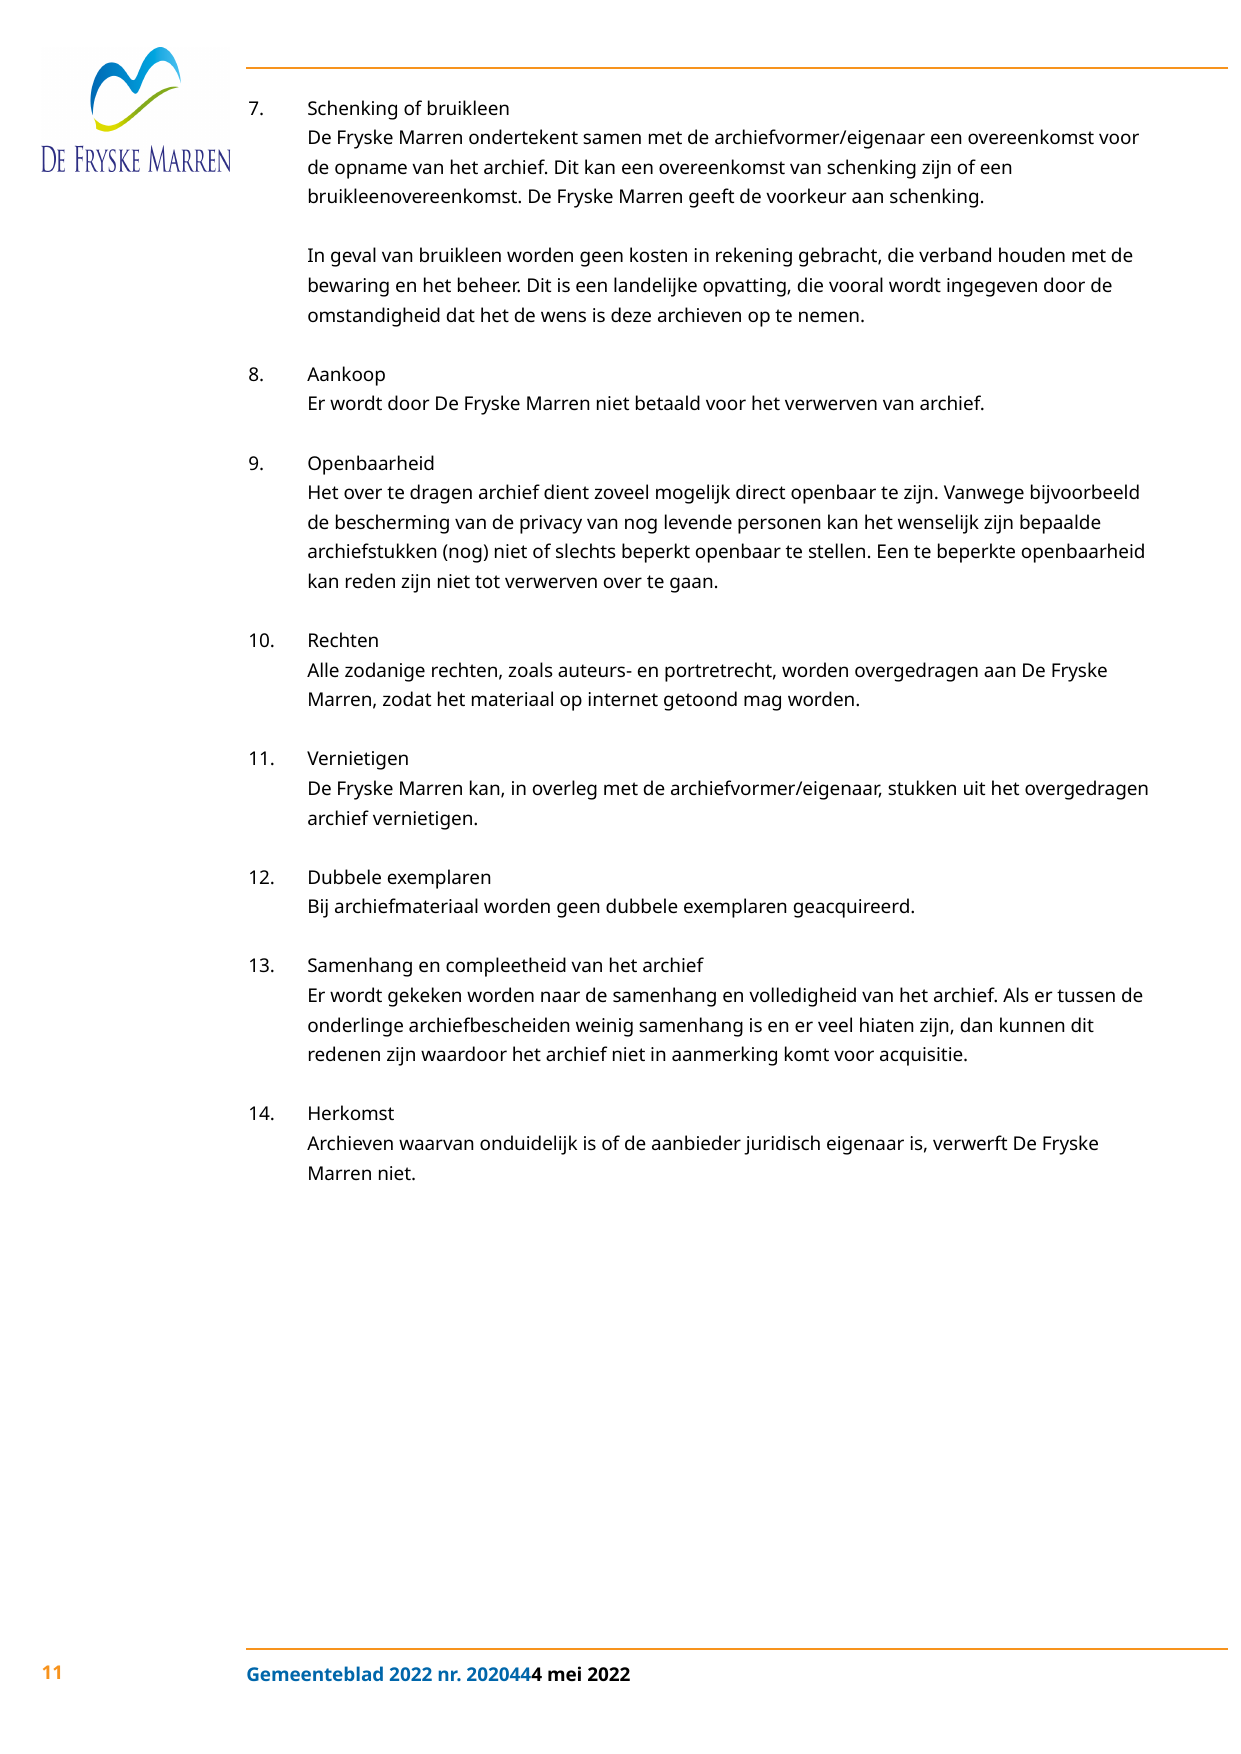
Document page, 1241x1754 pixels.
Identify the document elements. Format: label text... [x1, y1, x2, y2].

list In geval van bruikleen worden geen kosten in rekening gebracht, die verband houden met de bewaring en het beheer. Dit is een landelijke opvatting, die vooral wordt ingegeven door de omstandigheid dat het de wens is deze archieven op te nemen. [248, 243, 1152, 328]
list Het over te dragen archief dient zoveel mogelijk direct openbaar te zijn. Vanwege bijvoorbeeld de bescherming van de privacy van nog levende personen kan het wenselijk zijn bepaalde archiefstukken (nog) niet of slechts beperkt openbaar te stellen. Een te beperkte openbaarheid kan reden zijn niet tot verwerven over te gaan. [248, 479, 1152, 594]
list Dubbele exemplaren [248, 864, 1152, 890]
list De Fryske Marren kan, in overleg met de archiefvormer/eigenaar, stukken uit het overgedragen archief vernietigen. [248, 775, 1152, 831]
list Vernietigen [248, 746, 1152, 771]
list Alle zodanige rechten, zoals auteurs- en portretrecht, worden overgedragen aan De Fryske Marren, zodat het materiaal op internet getoond mag worden. [248, 657, 1152, 712]
list Bij archiefmateriaal worden geen dubbele exemplaren geacquireerd. [248, 893, 1152, 919]
list Openbaarheid [248, 450, 1152, 476]
list Herkomst [248, 1101, 1152, 1126]
list Aankoop [248, 361, 1152, 387]
picture [41, 47, 231, 172]
list Er wordt gekeken worden naar de samenhang en volledigheid van het archief. Als er tussen de onderlinge archiefbescheiden weinig samenhang is en er veel hiaten zijn, dan kunnen dit redenen zijn waardoor het archief niet in aanmerking komt voor acquisitie. [248, 982, 1152, 1067]
list Schenking of bruikleen [248, 95, 1152, 121]
list De Fryske Marren ondertekent samen met de archiefvormer/eigenaar een overeenkomst voor de opname van het archief. Dit kan een overeenkomst van schenking zijn of een bruikleenovereenkomst. De Fryske Marren geeft de voorkeur aan schenking. [248, 124, 1152, 209]
list Er wordt door De Fryske Marren niet betaald voor het verwerven van archief. [248, 391, 1152, 416]
list Rechten [248, 627, 1152, 653]
list Samenhang en compleetheid van het archief [248, 953, 1152, 978]
list Archieven waarvan onduidelijk is of de aanbieder juridisch eigenaar is, verwerft De Fryske Marren niet. [248, 1130, 1152, 1186]
